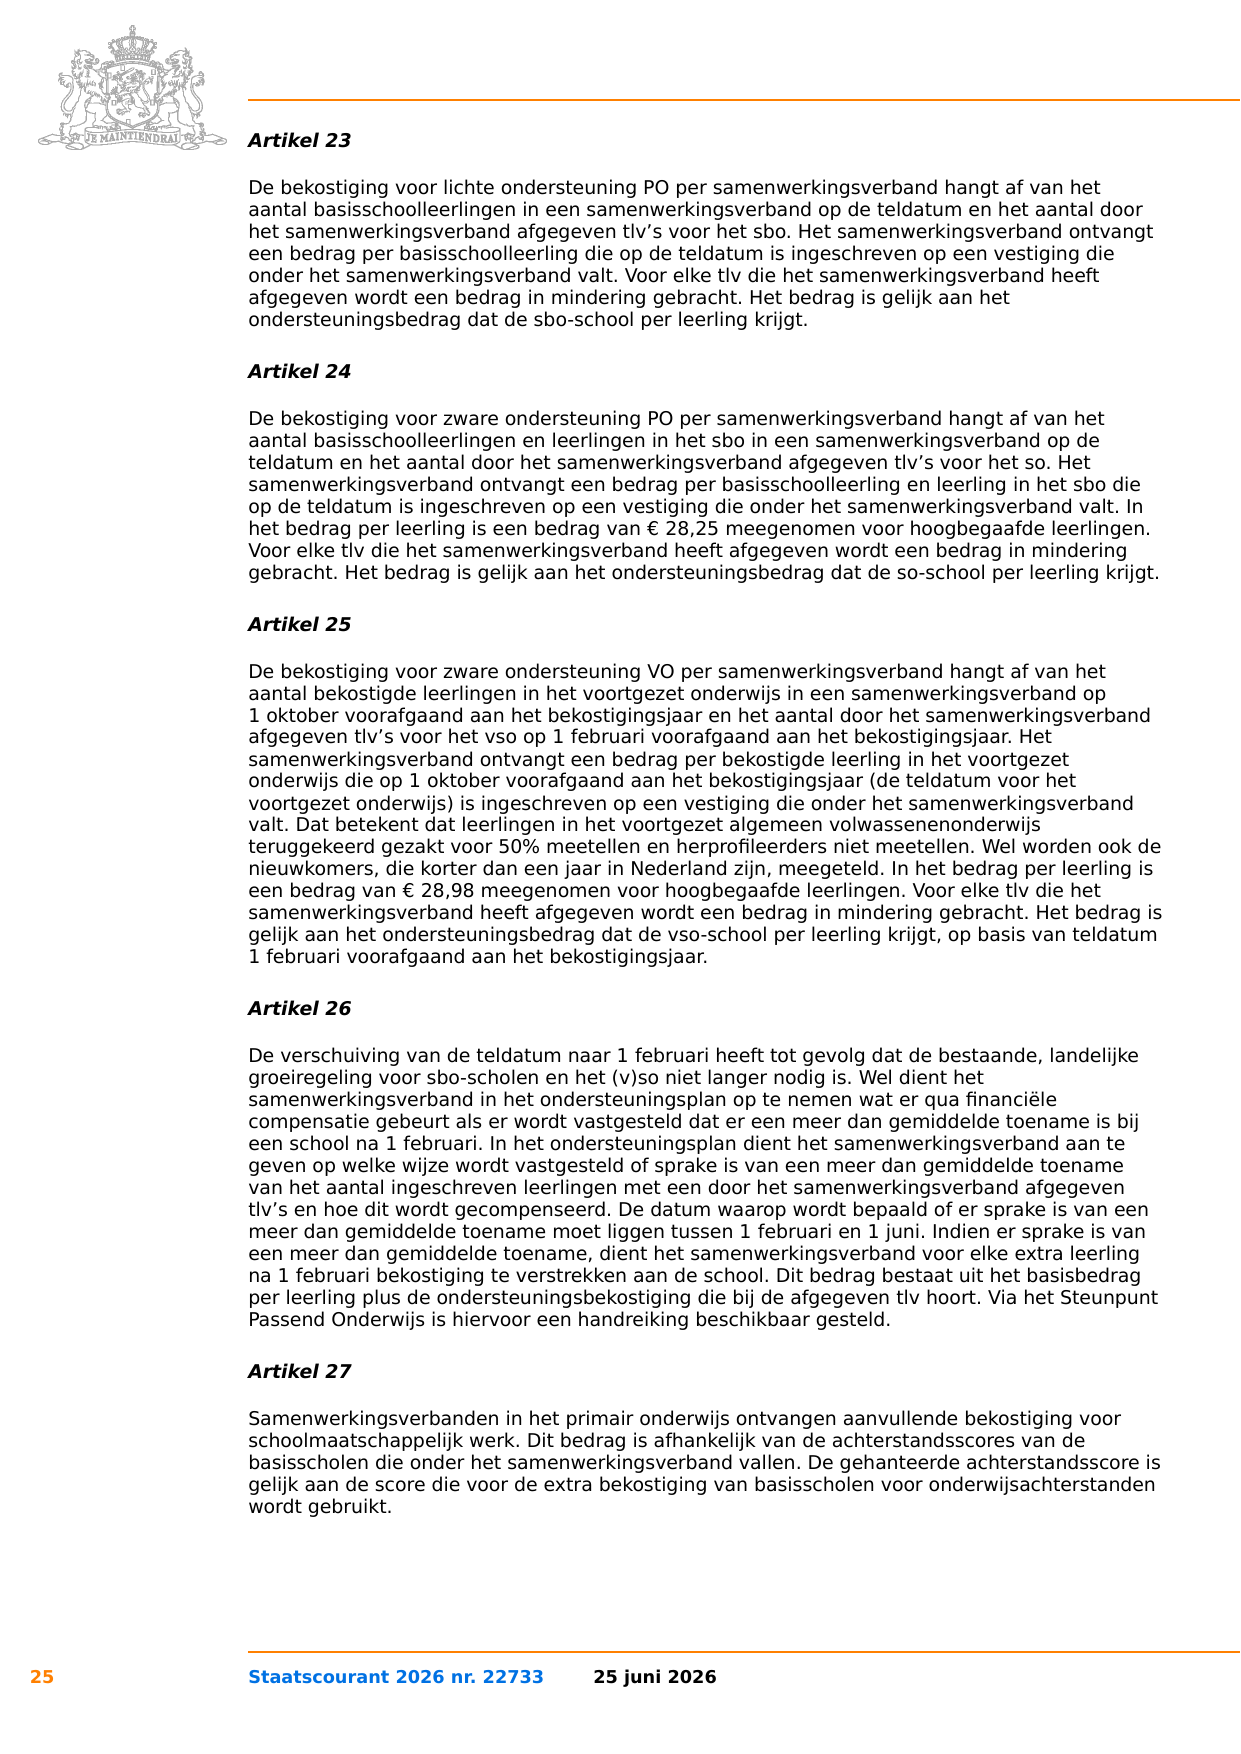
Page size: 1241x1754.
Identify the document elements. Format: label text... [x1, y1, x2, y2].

subtitle Artikel 24 [248, 361, 1163, 383]
text De bekostiging voor zware ondersteuning PO per samenwerkingsverband hangt af van het aantal basisschoolleerlingen en leerlingen in het sbo in een samenwerkingsverband op de teldatum en het aantal door het samenwerkingsverband afgegeven tlv’s voor het so. Het samenwerkingsverband ontvangt een bedrag per basisschoolleerling en leerling in het sbo die op de teldatum is ingeschreven op een vestiging die onder het samenwerkingsverband valt. In het bedrag per leerling is een bedrag van € 28,25 meegenomen voor hoogbegaafde leerlingen. Voor elke tlv die het samenwerkingsverband heeft afgegeven wordt een bedrag in mindering gebracht. Het bedrag is gelijk aan het ondersteuningsbedrag dat de so-school per leerling krijgt. [248, 408, 1163, 583]
picture [38, 25, 227, 150]
subtitle Artikel 25 [248, 613, 1163, 636]
text Samenwerkingsverbanden in het primair onderwijs ontvangen aanvullende bekostiging voor schoolmaatschappelijk werk. Dit bedrag is afhankelijk van de achterstandsscores van de basisscholen die onder het samenwerkingsverband vallen. De gehanteerde achterstandsscore is gelijk aan de score die voor de extra bekostiging van basisscholen voor onderwijsachterstanden wordt gebruikt. [248, 1408, 1163, 1518]
text De bekostiging voor zware ondersteuning VO per samenwerkingsverband hangt af van het aantal bekostigde leerlingen in het voortgezet onderwijs in een samenwerkingsverband op 1 oktober voorafgaand aan het bekostigingsjaar en het aantal door het samenwerkingsverband afgegeven tlv’s voor het vso op 1 februari voorafgaand aan het bekostigingsjaar. Het samenwerkingsverband ontvangt een bedrag per bekostigde leerling in het voortgezet onderwijs die op 1 oktober voorafgaand aan het bekostigingsjaar (de teldatum voor het voortgezet onderwijs) is ingeschreven op een vestiging die onder het samenwerkingsverband valt. Dat betekent dat leerlingen in het voortgezet algemeen volwassenenonderwijs teruggekeerd gezakt voor 50% meetellen en herprofileerders niet meetellen. Wel worden ook de nieuwkomers, die korter dan een jaar in Nederland zijn, meegeteld. In het bedrag per leerling is een bedrag van € 28,98 meegenomen voor hoogbegaafde leerlingen. Voor elke tlv die het samenwerkingsverband heeft afgegeven wordt een bedrag in mindering gebracht. Het bedrag is gelijk aan het ondersteuningsbedrag dat de vso-school per leerling krijgt, op basis van teldatum 1 februari voorafgaand aan het bekostigingsjaar. [248, 661, 1163, 968]
text De bekostiging voor lichte ondersteuning PO per samenwerkingsverband hangt af van het aantal basisschoolleerlingen in een samenwerkingsverband op de teldatum en het aantal door het samenwerkingsverband afgegeven tlv’s voor het sbo. Het samenwerkingsverband ontvangt een bedrag per basisschoolleerling die op de teldatum is ingeschreven op een vestiging die onder het samenwerkingsverband valt. Voor elke tlv die het samenwerkingsverband heeft afgegeven wordt een bedrag in mindering gebracht. Het bedrag is gelijk aan het ondersteuningsbedrag dat de sbo-school per leerling krijgt. [248, 177, 1163, 331]
subtitle Artikel 27 [248, 1361, 1163, 1383]
subtitle Artikel 23 [248, 130, 1163, 152]
text De verschuiving van de teldatum naar 1 februari heeft tot gevolg dat de bestaande, landelijke groeiregeling voor sbo-scholen en het (v)so niet langer nodig is. Wel dient het samenwerkingsverband in het ondersteuningsplan op te nemen wat er qua financiële compensatie gebeurt als er wordt vastgesteld dat er een meer dan gemiddelde toename is bij een school na 1 februari. In het ondersteuningsplan dient het samenwerkingsverband aan te geven op welke wijze wordt vastgesteld of sprake is van een meer dan gemiddelde toename van het aantal ingeschreven leerlingen met een door het samenwerkingsverband afgegeven tlv’s en hoe dit wordt gecompenseerd. De datum waarop wordt bepaald of er sprake is van een meer dan gemiddelde toename moet liggen tussen 1 februari en 1 juni. Indien er sprake is van een meer dan gemiddelde toename, dient het samenwerkingsverband voor elke extra leerling na 1 februari bekostiging te verstrekken aan de school. Dit bedrag bestaat uit het basisbedrag per leerling plus de ondersteuningsbekostiging die bij de afgegeven tlv hoort. Via het Steunpunt Passend Onderwijs is hiervoor een handreiking beschikbaar gesteld. [248, 1045, 1163, 1331]
subtitle Artikel 26 [248, 998, 1163, 1020]
